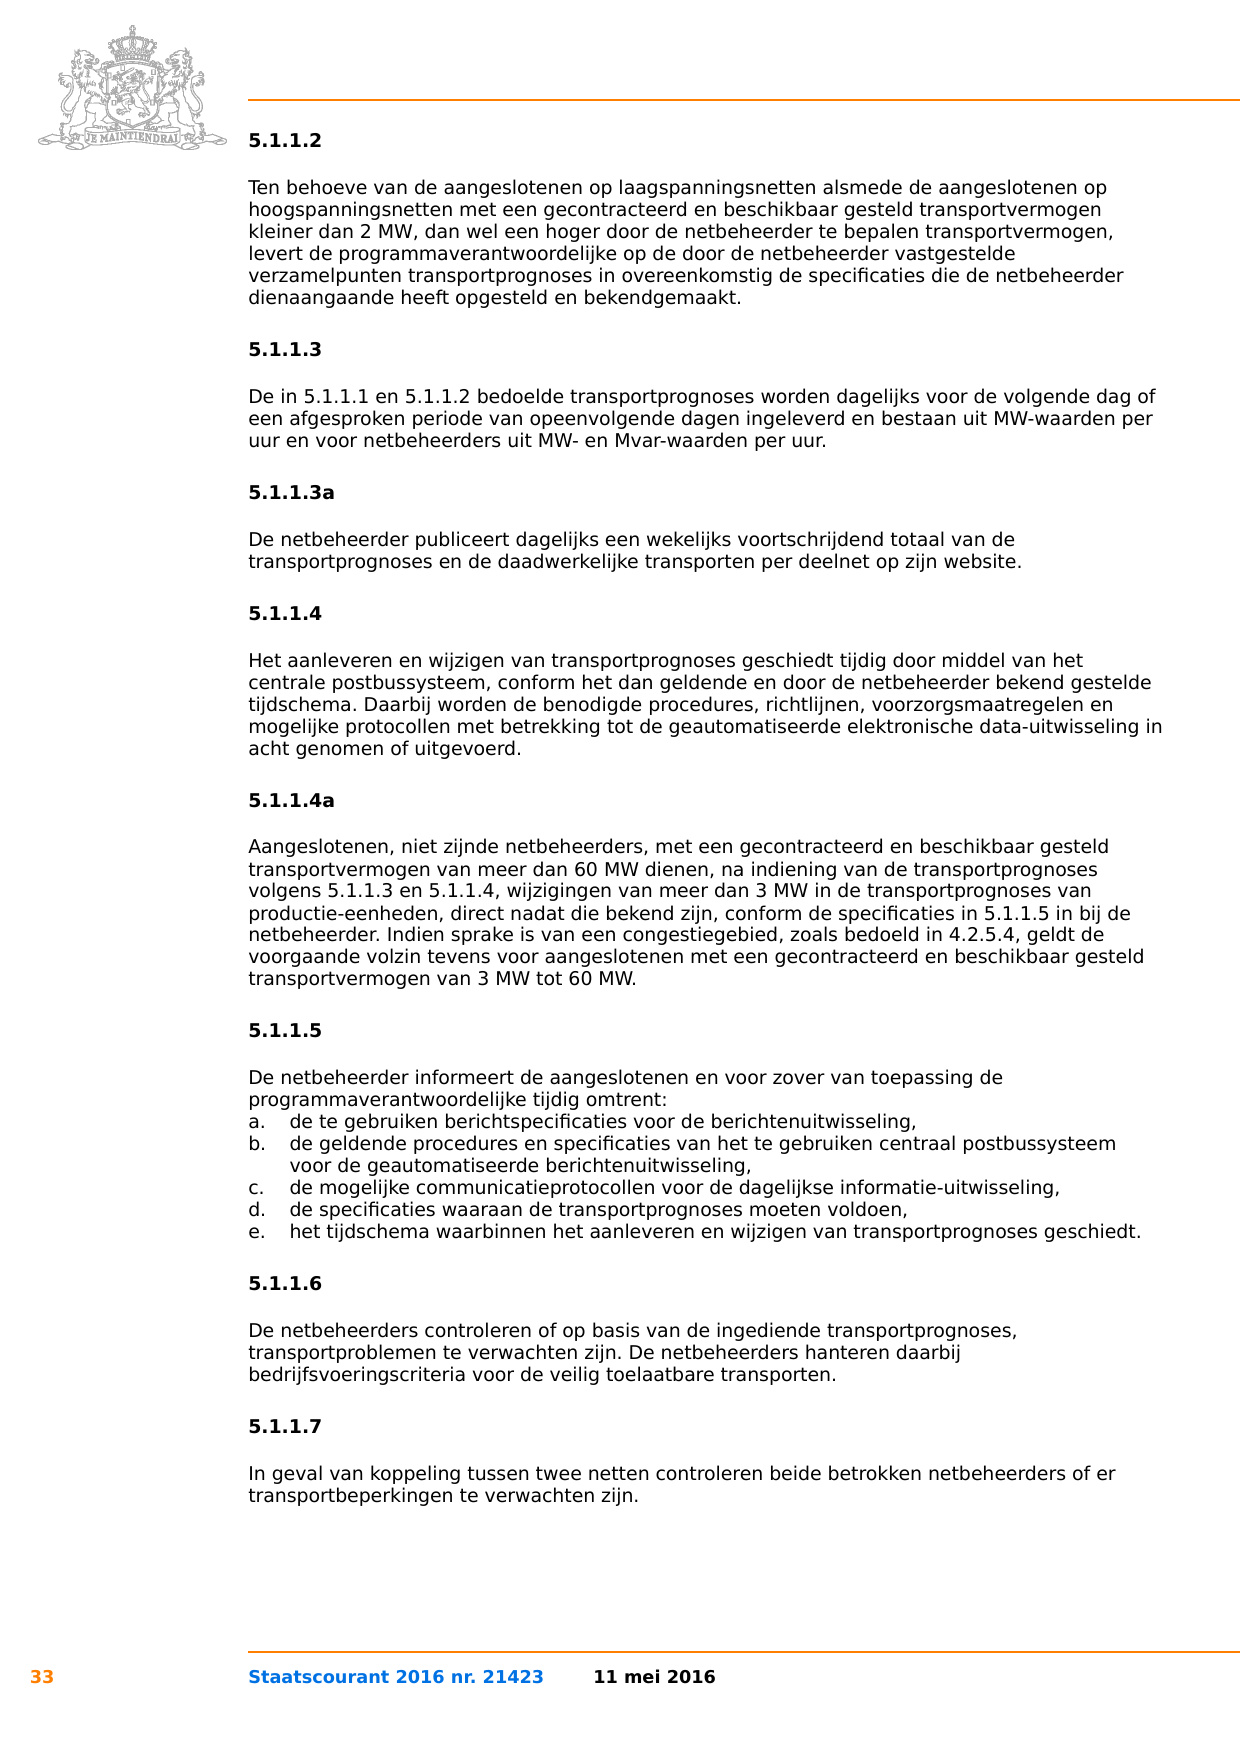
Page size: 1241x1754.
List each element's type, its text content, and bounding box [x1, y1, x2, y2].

subtitle 5.1.1.6 [248, 1273, 1163, 1295]
text e. het tijdschema waarbinnen het aanleveren en wijzigen van transportprognoses geschiedt. [248, 1221, 1163, 1243]
text d. de specificaties waaraan de transportprognoses moeten voldoen, [248, 1199, 1163, 1221]
text Ten behoeve van de aangeslotenen op laagspanningsnetten alsmede de aangeslotenen op hoogspanningsnetten met een gecontracteerd en beschikbaar gesteld transportvermogen kleiner dan 2 MW, dan wel een hoger door de netbeheerder te bepalen transportvermogen, levert de programmaverantwoordelijke op de door de netbeheerder vastgestelde verzamelpunten transportprognoses in overeenkomstig de specificaties die de netbeheerder dienaangaande heeft opgesteld en bekendgemaakt. [248, 177, 1163, 309]
text In geval van koppeling tussen twee netten controleren beide betrokken netbeheerders of er transportbeperkingen te verwachten zijn. [248, 1463, 1163, 1507]
text De netbeheerder publiceert dagelijks een wekelijks voortschrijdend totaal van de transportprognoses en de daadwerkelijke transporten per deelnet op zijn website. [248, 529, 1163, 573]
text a. de te gebruiken berichtspecificaties voor de berichtenuitwisseling, [248, 1111, 1163, 1133]
text b. de geldende procedures en specificaties van het te gebruiken centraal postbussysteem voor de geautomatiseerde berichtenuitwisseling, [248, 1133, 1163, 1177]
subtitle 5.1.1.2 [248, 130, 1163, 152]
subtitle 5.1.1.5 [248, 1020, 1163, 1042]
text c. de mogelijke communicatieprotocollen voor de dagelijkse informatie-uitwisseling, [248, 1177, 1163, 1199]
subtitle 5.1.1.3a [248, 482, 1163, 504]
text De netbeheerder informeert de aangeslotenen en voor zover van toepassing de programmaverantwoordelijke tijdig omtrent: [248, 1067, 1163, 1111]
subtitle 5.1.1.4 [248, 603, 1163, 624]
picture [38, 25, 227, 150]
text De netbeheerders controleren of op basis van de ingediende transportprognoses, transportproblemen te verwachten zijn. De netbeheerders hanteren daarbij bedrijfsvoeringscriteria voor de veilig toelaatbare transporten. [248, 1320, 1163, 1386]
subtitle 5.1.1.3 [248, 339, 1163, 361]
text Het aanleveren en wijzigen van transportprognoses geschiedt tijdig door middel van het centrale postbussysteem, conform het dan geldende en door de netbeheerder bekend gestelde tijdschema. Daarbij worden de benodigde procedures, richtlijnen, voorzorgsmaatregelen en mogelijke protocollen met betrekking tot de geautomatiseerde elektronische data-uitwisseling in acht genomen of uitgevoerd. [248, 649, 1163, 759]
text De in 5.1.1.1 en 5.1.1.2 bedoelde transportprognoses worden dagelijks voor de volgende dag of een afgesproken periode van opeenvolgende dagen ingeleverd en bestaan uit MW-waarden per uur en voor netbeheerders uit MW- en Mvar-waarden per uur. [248, 386, 1163, 452]
subtitle 5.1.1.4a [248, 789, 1163, 811]
subtitle 5.1.1.7 [248, 1416, 1163, 1438]
text Aangeslotenen, niet zijnde netbeheerders, met een gecontracteerd en beschikbaar gesteld transportvermogen van meer dan 60 MW dienen, na indiening van de transportprognoses volgens 5.1.1.3 en 5.1.1.4, wijzigingen van meer dan 3 MW in de transportprognoses van productie-eenheden, direct nadat die bekend zijn, conform de specificaties in 5.1.1.5 in bij de netbeheerder. Indien sprake is van een congestiegebied, zoals bedoeld in 4.2.5.4, geldt de voorgaande volzin tevens voor aangeslotenen met een gecontracteerd en beschikbaar gesteld transportvermogen van 3 MW tot 60 MW. [248, 836, 1163, 990]
